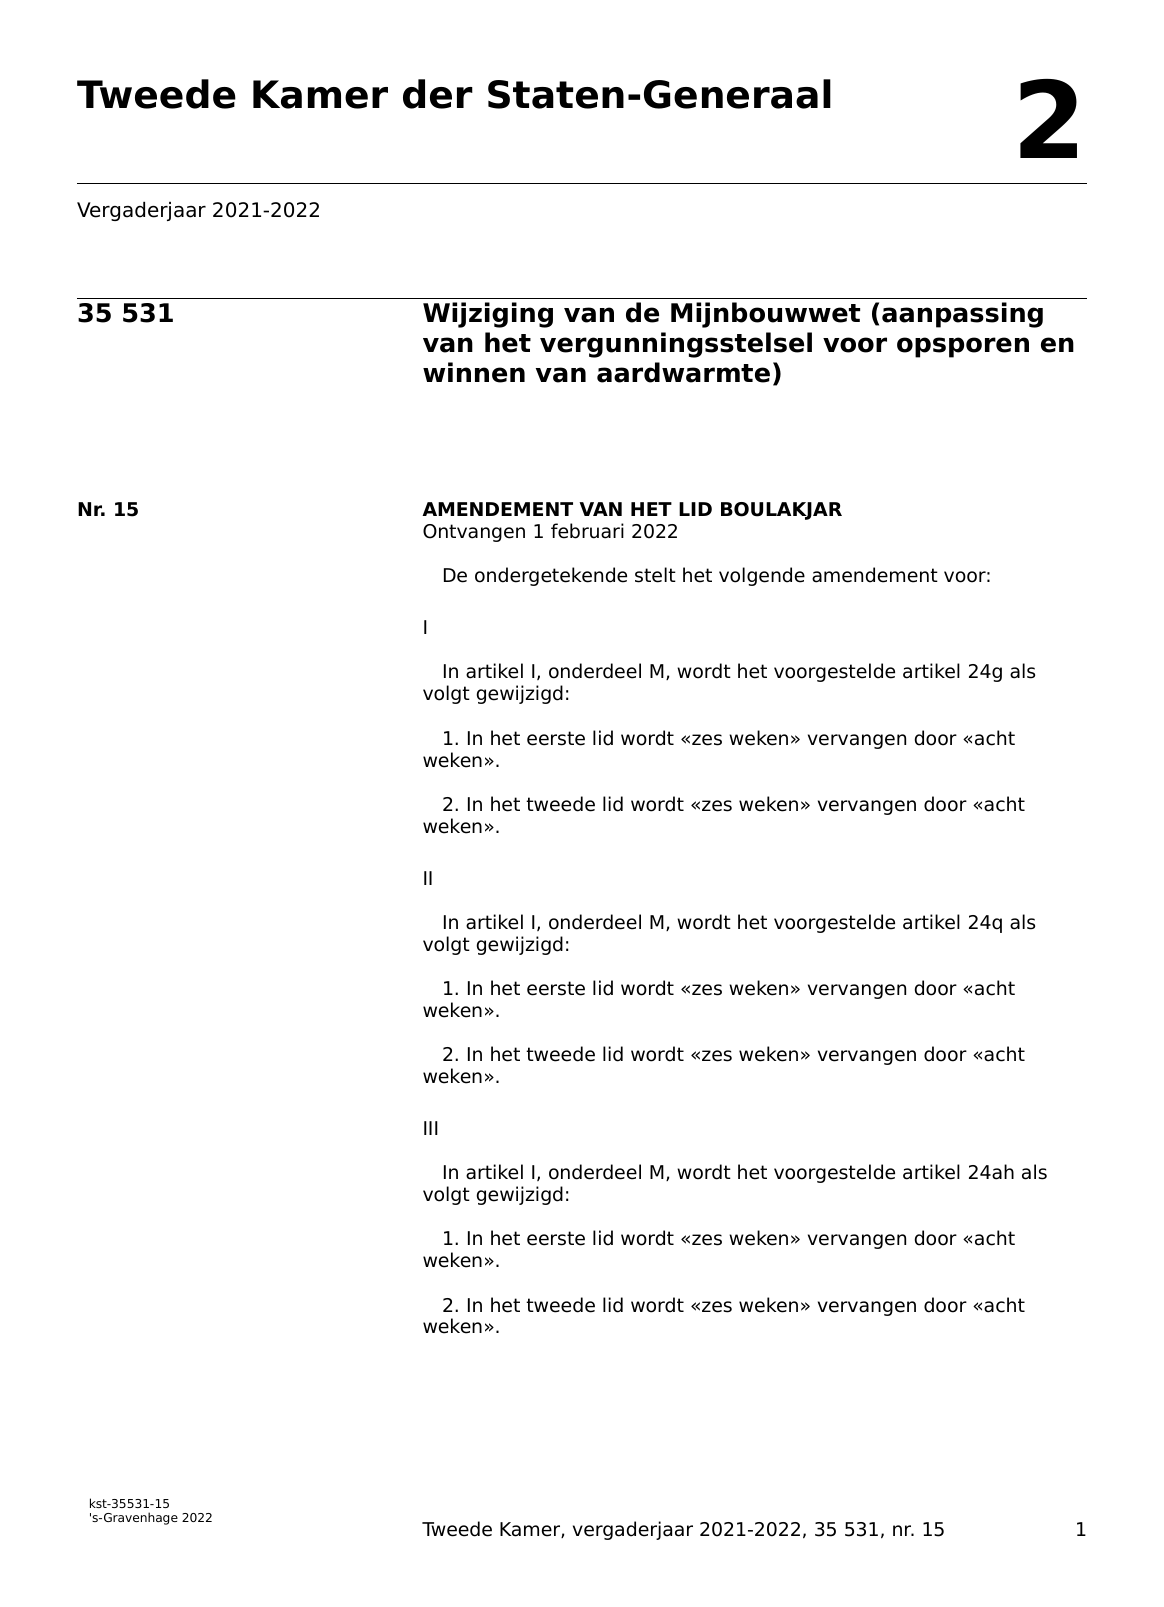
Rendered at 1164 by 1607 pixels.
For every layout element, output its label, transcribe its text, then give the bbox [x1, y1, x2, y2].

text Ontvangen 1 februari 2022 [422, 521, 1087, 543]
text De ondergetekende stelt het volgende amendement voor: [422, 565, 1087, 587]
subtitle Nr. 15 AMENDEMENT VAN HET LID BOULAKJAR [77, 499, 1087, 521]
text 2. In het tweede lid wordt «zes weken» vervangen door «acht weken». [422, 794, 1087, 838]
subtitle 35 531 Wijziging van de Mijnbouwwet (aanpassing van het vergunningsstelsel voor opsporen en winnen van aardwarmte) [77, 299, 1087, 388]
text In artikel I, onderdeel M, wordt het voorgestelde artikel 24g als volgt gewijzigd: [422, 661, 1087, 705]
text 1. In het eerste lid wordt «zes weken» vervangen door «acht weken». [422, 978, 1087, 1022]
table_cell Vergaderjaar 2021-2022 [77, 184, 1087, 298]
text 1. In het eerste lid wordt «zes weken» vervangen door «acht weken». [422, 1228, 1087, 1272]
text In artikel I, onderdeel M, wordt het voorgestelde artikel 24ah als volgt gewijzigd: [422, 1162, 1087, 1206]
subtitle III [422, 1118, 1087, 1140]
text 2. In het tweede lid wordt «zes weken» vervangen door «acht weken». [422, 1044, 1087, 1088]
table_header 2 [886, 59, 1087, 183]
subtitle I [422, 617, 1087, 639]
text 2. In het tweede lid wordt «zes weken» vervangen door «acht weken». [422, 1294, 1087, 1338]
table_header Tweede Kamer der Staten-Generaal [77, 59, 886, 183]
text 's-Gravenhage 2022 [88, 1511, 323, 1525]
text In artikel I, onderdeel M, wordt het voorgestelde artikel 24q als volgt gewijzigd: [422, 912, 1087, 956]
text 1. In het eerste lid wordt «zes weken» vervangen door «acht weken». [422, 727, 1087, 771]
subtitle II [422, 868, 1087, 889]
text kst-35531-15 [88, 1497, 323, 1511]
